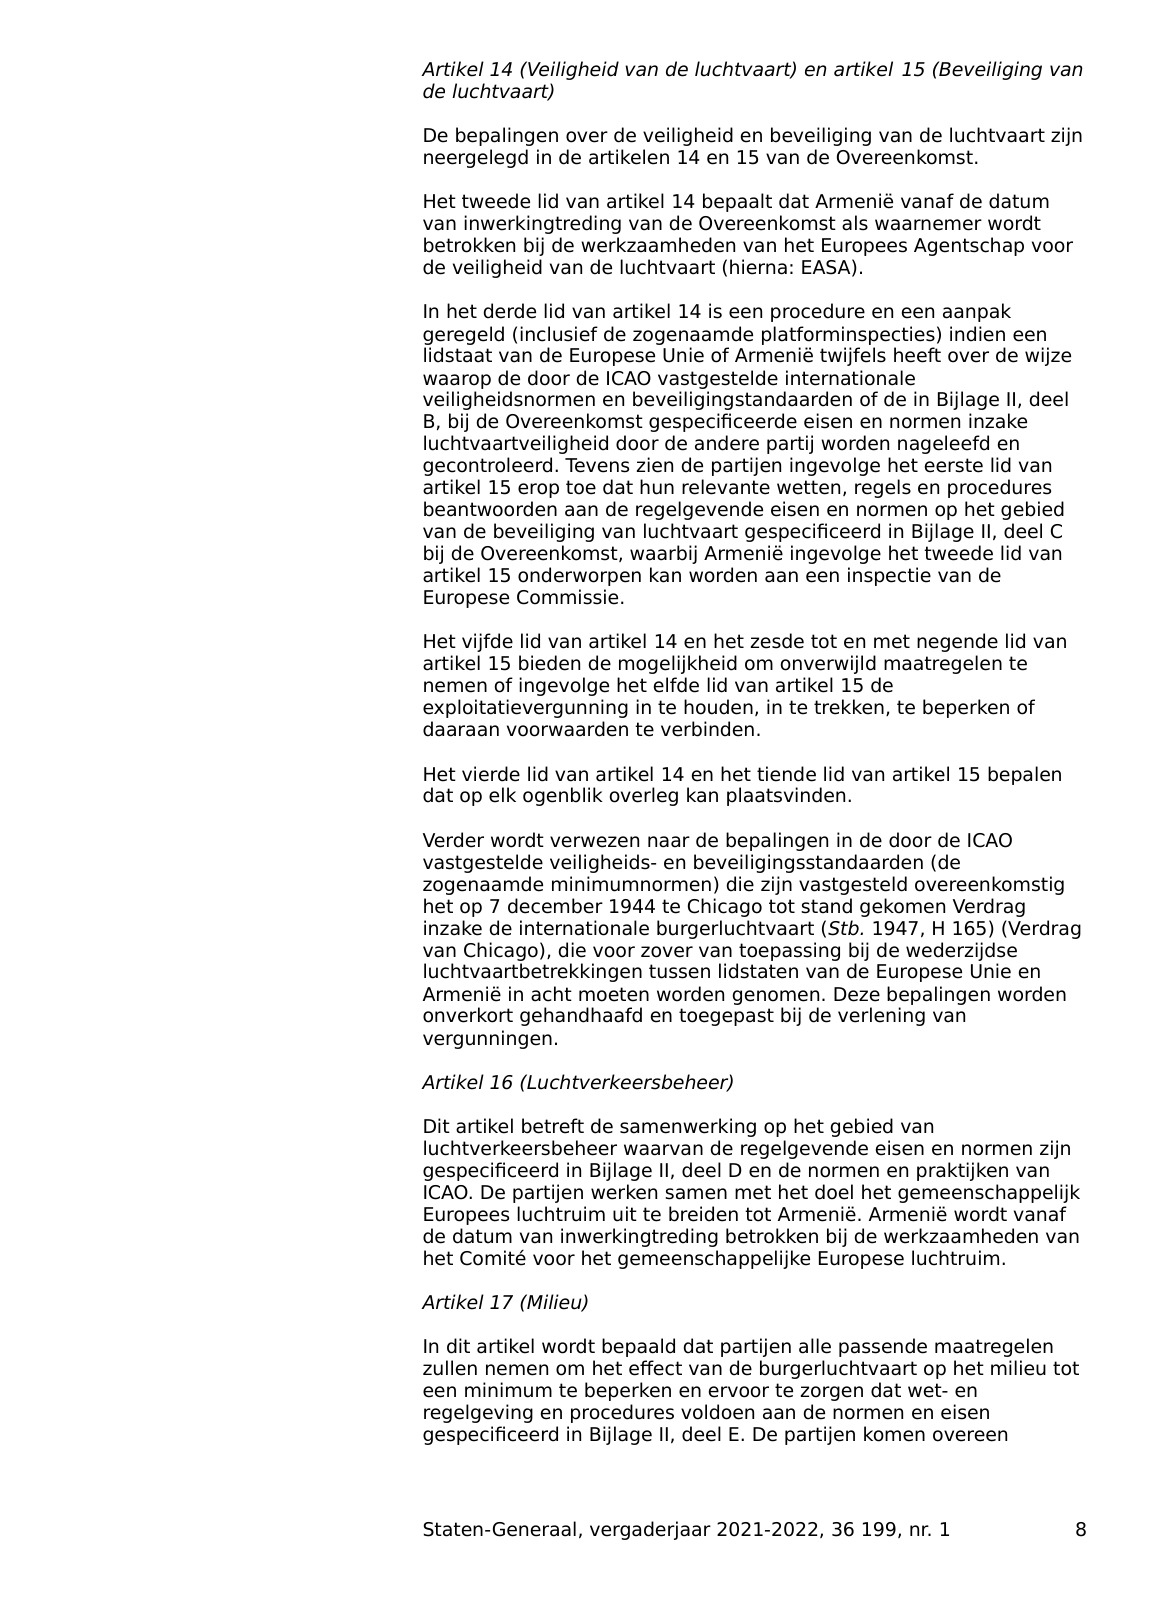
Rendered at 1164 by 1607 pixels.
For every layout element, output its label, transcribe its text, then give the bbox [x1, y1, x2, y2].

text Dit artikel betreft de samenwerking op het gebied van luchtverkeersbeheer waarvan de regelgevende eisen en normen zijn gespecificeerd in Bijlage II, deel D en de normen en praktijken van ICAO. De partijen werken samen met het doel het gemeenschappelijk Europees luchtruim uit te breiden tot Armenië. Armenië wordt vanaf de datum van inwerkingtreding betrokken bij de werkzaamheden van het Comité voor het gemeenschappelijke Europese luchtruim. [422, 1116, 1087, 1269]
text In het derde lid van artikel 14 is een procedure en een aanpak geregeld (inclusief de zogenaamde platforminspecties) indien een lidstaat van de Europese Unie of Armenië twijfels heeft over de wijze waarop de door de ICAO vastgestelde internationale veiligheidsnormen en beveiligingstandaarden of de in Bijlage II, deel B, bij de Overeenkomst gespecificeerde eisen en normen inzake luchtvaartveiligheid door de andere partij worden nageleefd en gecontroleerd. Tevens zien de partijen ingevolge het eerste lid van artikel 15 erop toe dat hun relevante wetten, regels en procedures beantwoorden aan de regelgevende eisen en normen op het gebied van de beveiliging van luchtvaart gespecificeerd in Bijlage II, deel C bij de Overeenkomst, waarbij Armenië ingevolge het tweede lid van artikel 15 onderworpen kan worden aan een inspectie van de Europese Commissie. [422, 301, 1087, 609]
text De bepalingen over de veiligheid en beveiliging van de luchtvaart zijn neergelegd in de artikelen 14 en 15 van de Overeenkomst. [422, 125, 1087, 169]
text In dit artikel wordt bepaald dat partijen alle passende maatregelen zullen nemen om het effect van de burgerluchtvaart op het milieu tot een minimum te beperken en ervoor te zorgen dat wet- en regelgeving en procedures voldoen aan de normen en eisen gespecificeerd in Bijlage II, deel E. De partijen komen overeen [422, 1336, 1087, 1446]
text Het vierde lid van artikel 14 en het tiende lid van artikel 15 bepalen dat op elk ogenblik overleg kan plaatsvinden. [422, 763, 1087, 807]
text Het vijfde lid van artikel 14 en het zesde tot en met negende lid van artikel 15 bieden de mogelijkheid om onverwijld maatregelen te nemen of ingevolge het elfde lid van artikel 15 de exploitatievergunning in te houden, in te trekken, te beperken of daaraan voorwaarden te verbinden. [422, 631, 1087, 741]
text Het tweede lid van artikel 14 bepaalt dat Armenië vanaf de datum van inwerkingtreding van de Overeenkomst als waarnemer wordt betrokken bij de werkzaamheden van het Europees Agentschap voor de veiligheid van de luchtvaart (hierna: EASA). [422, 191, 1087, 279]
subtitle Artikel 17 (Milieu) [422, 1292, 1087, 1314]
subtitle Artikel 14 (Veiligheid van de luchtvaart) en artikel 15 (Beveiliging van de luchtvaart) [422, 59, 1087, 103]
subtitle Artikel 16 (Luchtverkeersbeheer) [422, 1072, 1087, 1093]
text Verder wordt verwezen naar de bepalingen in de door de ICAO vastgestelde veiligheids- en beveiligingsstandaarden (de zogenaamde minimumnormen) die zijn vastgesteld overeenkomstig het op 7 december 1944 te Chicago tot stand gekomen Verdrag inzake de internationale burgerluchtvaart (Stb. 1947, H 165) (Verdrag van Chicago), die voor zover van toepassing bij de wederzijdse luchtvaartbetrekkingen tussen lidstaten van de Europese Unie en Armenië in acht moeten worden genomen. Deze bepalingen worden onverkort gehandhaafd en toegepast bij de verlening van vergunningen. [422, 829, 1087, 1049]
